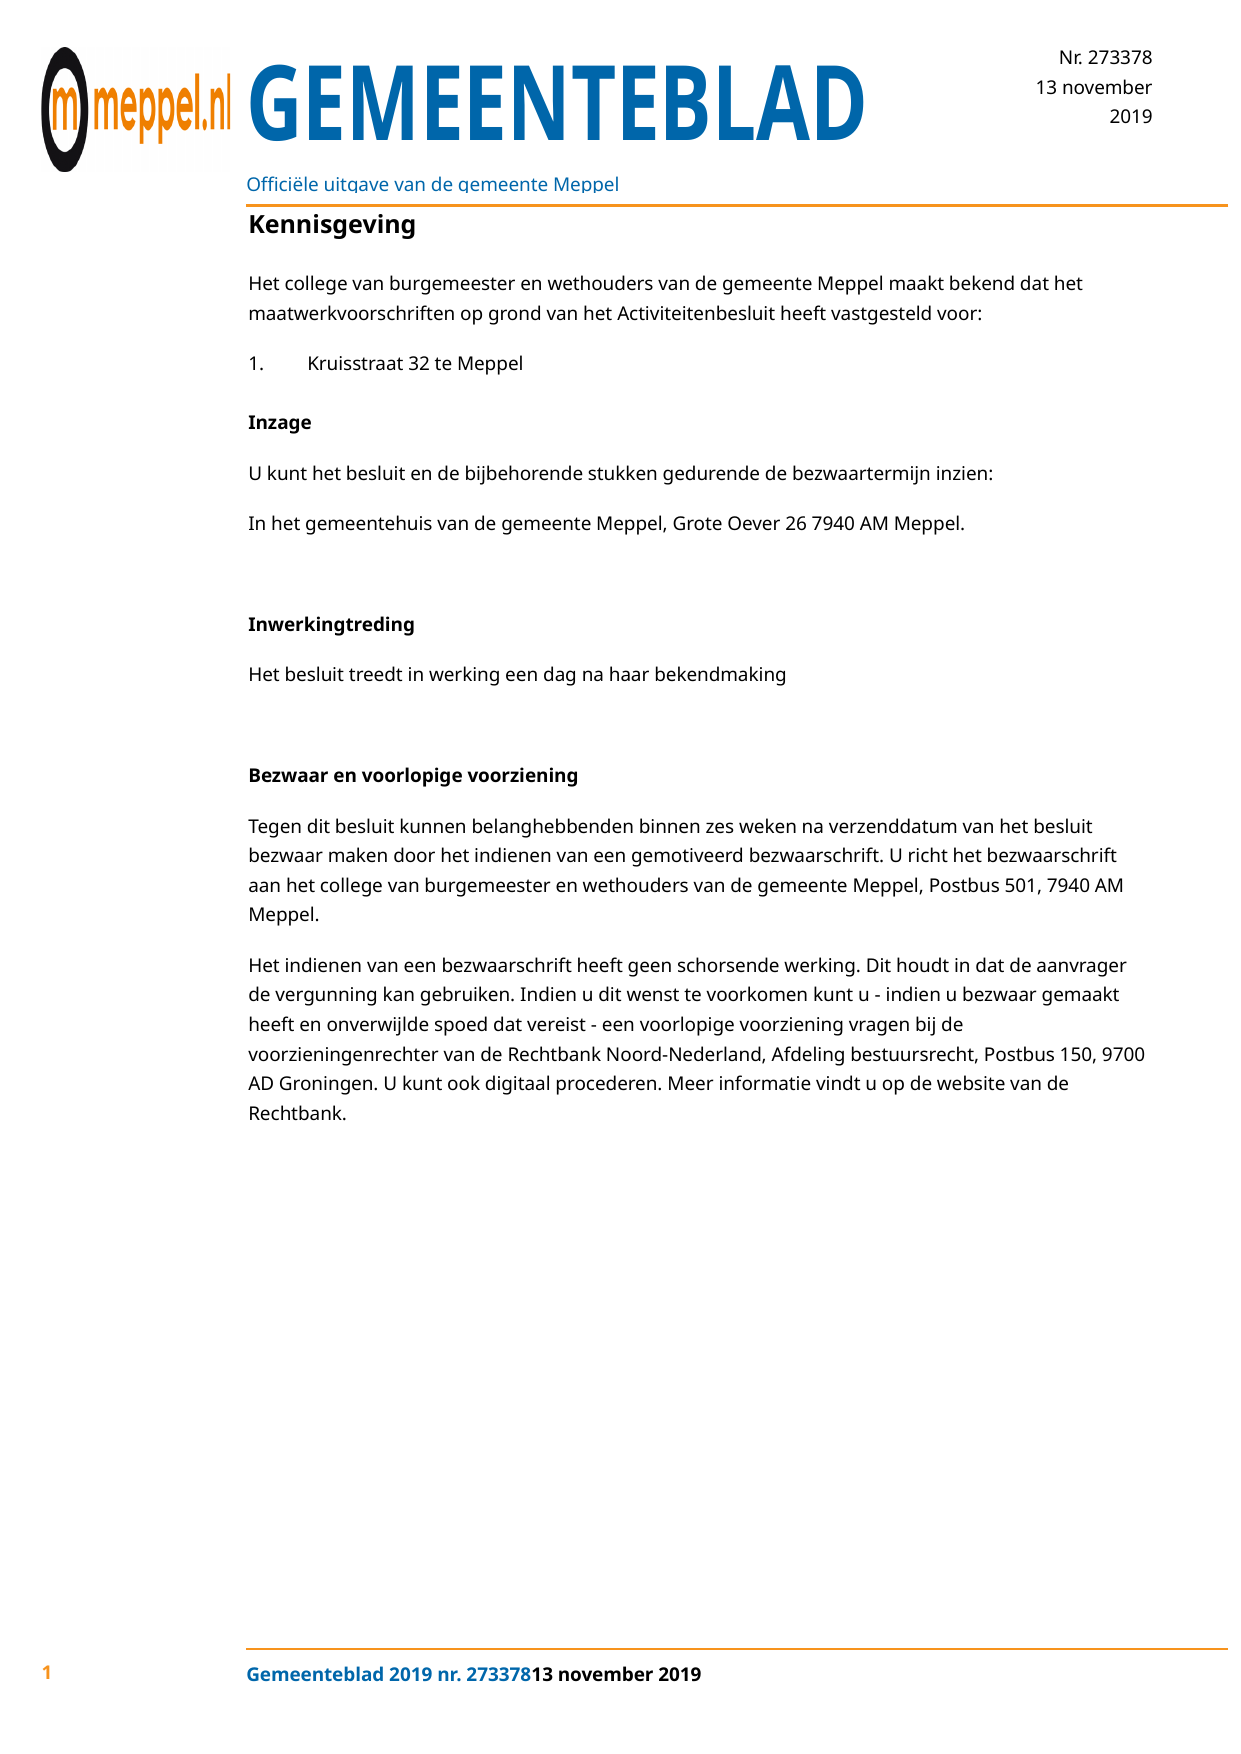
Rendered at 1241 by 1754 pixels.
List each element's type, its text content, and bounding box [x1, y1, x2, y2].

list Kruisstraat 32 te Meppel [248, 350, 1152, 376]
text Inzage [248, 409, 1152, 435]
text Tegen dit besluit kunnen belanghebbenden binnen zes weken na verzenddatum van het besluit bezwaar maken door het indienen van een gemotiveerd bezwaarschrift. U richt het bezwaarschrift aan het college van burgemeester en wethouders van de gemeente Meppel, Postbus 501, 7940 AM Meppel. [248, 813, 1152, 927]
text Kennisgeving [248, 207, 1152, 241]
picture [41, 47, 231, 172]
text In het gemeentehuis van de gemeente Meppel, Grote Oever 26 7940 AM Meppel. [248, 510, 1152, 536]
text Inwerkingtreding [248, 611, 1152, 637]
text Het besluit treedt in werking een dag na haar bekendmaking [248, 662, 1152, 687]
text Het indienen van een bezwaarschrift heeft geen schorsende werking. Dit houdt in dat de aanvrager de vergunning kan gebruiken. Indien u dit wenst te voorkomen kunt u - indien u bezwaar gemaakt heeft en onverwijlde spoed dat vereist - een voorlopige voorziening vragen bij de voorzieningenrechter van de Rechtbank Noord-Nederland, Afdeling bestuursrecht, Postbus 150, 9700 AD Groningen. U kunt ook digitaal procederen. Meer informatie vindt u op de website van de Rechtbank. [248, 952, 1152, 1126]
text U kunt het besluit en de bijbehorende stukken gedurende de bezwaartermijn inzien: [248, 460, 1152, 486]
text Bezwaar en voorlopige voorziening [248, 762, 1152, 788]
text Het college van burgemeester en wethouders van de gemeente Meppel maakt bekend dat het maatwerkvoorschriften op grond van het Activiteitenbesluit heeft vastgesteld voor: [248, 270, 1152, 326]
